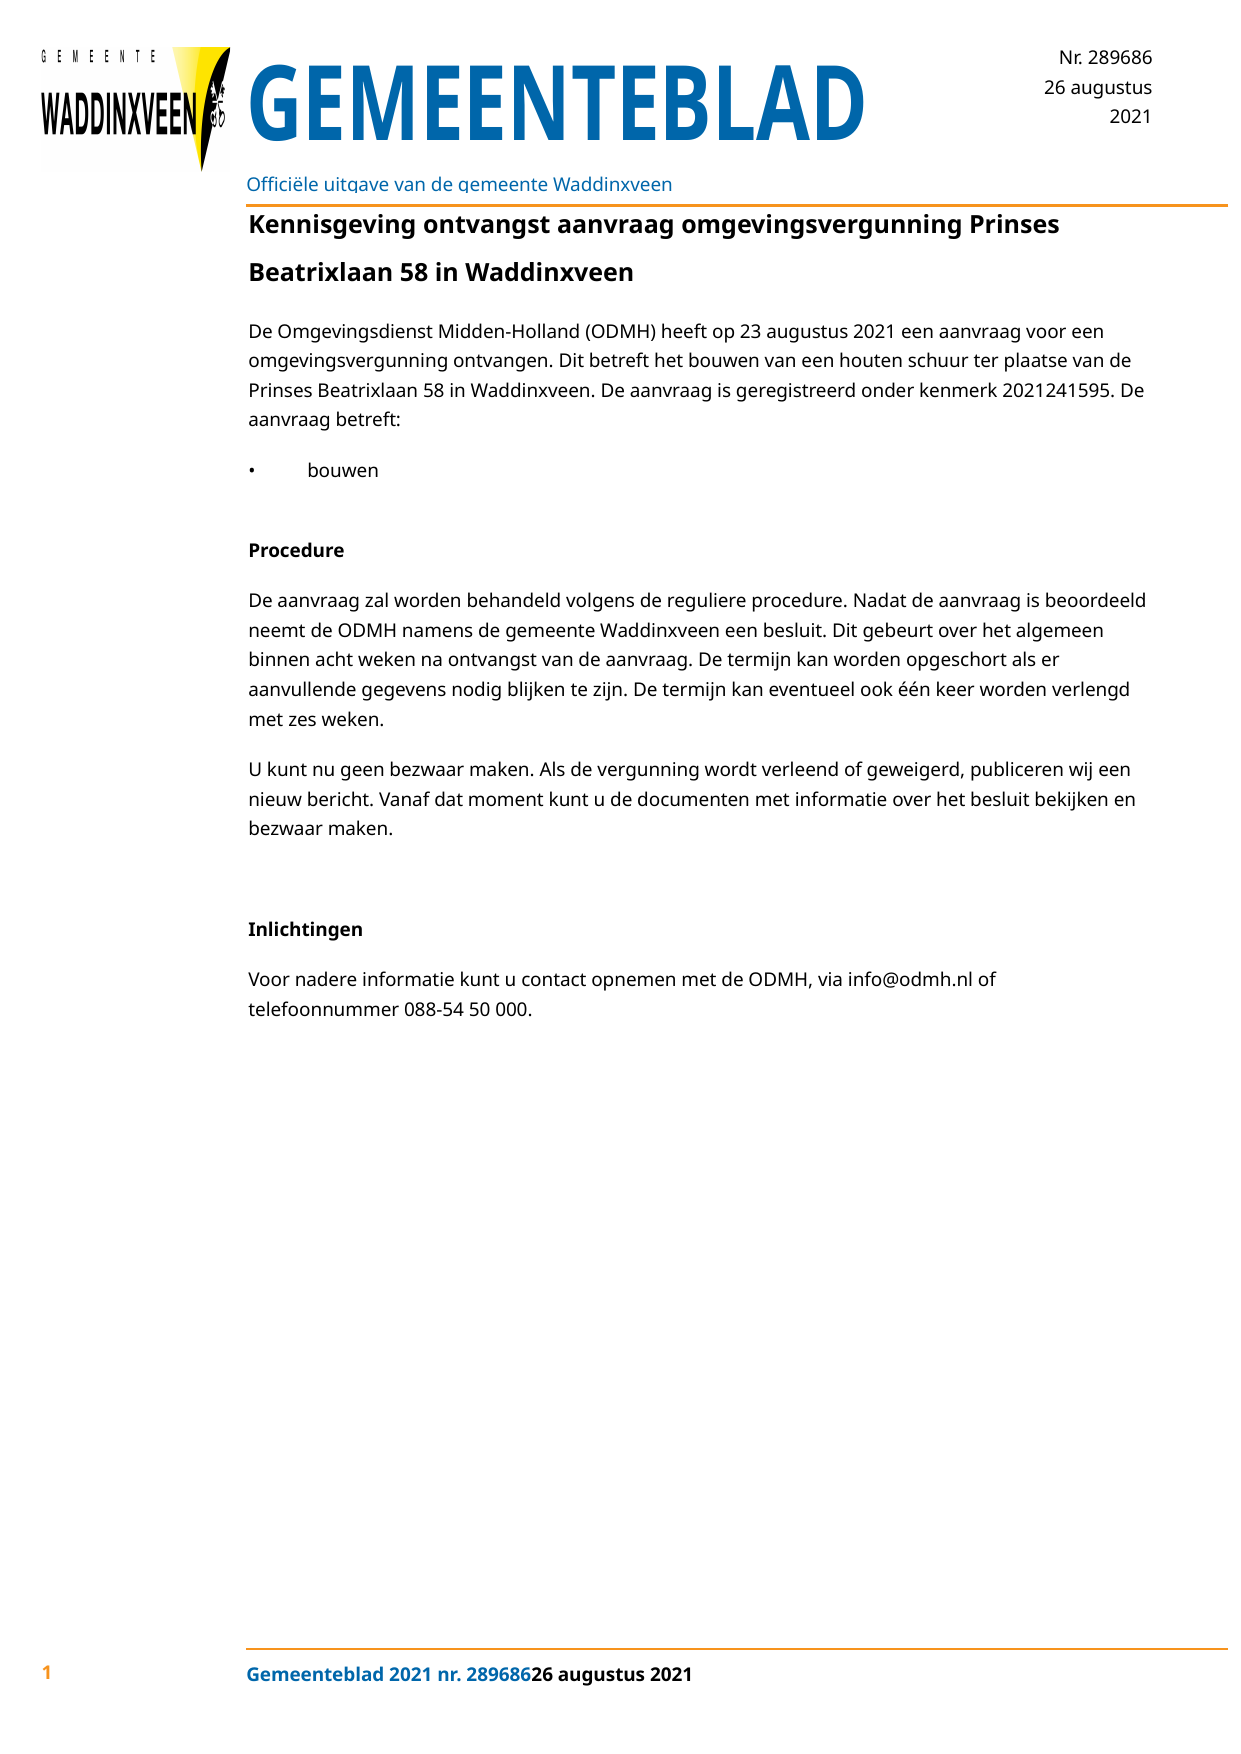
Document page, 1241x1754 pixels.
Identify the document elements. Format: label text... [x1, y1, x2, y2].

picture [41, 47, 231, 172]
list bouwen [248, 457, 1152, 483]
text De aanvraag zal worden behandeld volgens de reguliere procedure. Nadat de aanvraag is beoordeeld neemt de ODMH namens de gemeente Waddinxveen een besluit. Dit gebeurt over het algemeen binnen acht weken na ontvangst van de aanvraag. De termijn kan worden opgeschort als er aanvullende gegevens nodig blijken te zijn. De termijn kan eventueel ook één keer worden verlengd met zes weken. [248, 587, 1152, 732]
text Voor nadere informatie kunt u contact opnemen met de ODMH, via info@odmh.nl of telefoonnummer 088-54 50 000. [248, 967, 1152, 1022]
text U kunt nu geen bezwaar maken. Als de vergunning wordt verleend of geweigerd, publiceren wij een nieuw bericht. Vanaf dat moment kunt u de documenten met informatie over het besluit bekijken en bezwaar maken. [248, 756, 1152, 841]
text Inlichtingen [248, 916, 1152, 942]
text De Omgevingsdienst Midden-Holland (ODMH) heeft op 23 augustus 2021 een aanvraag voor een omgevingsvergunning ontvangen. Dit betreft het bouwen van een houten schuur ter plaatse van de Prinses Beatrixlaan 58 in Waddinxveen. De aanvraag is geregistreerd onder kenmerk 2021241595. De aanvraag betreft: [248, 318, 1152, 432]
text Kennisgeving ontvangst aanvraag omgevingsvergunning Prinses Beatrixlaan 58 in Waddinxveen [248, 207, 1152, 288]
text Procedure [248, 537, 1152, 563]
